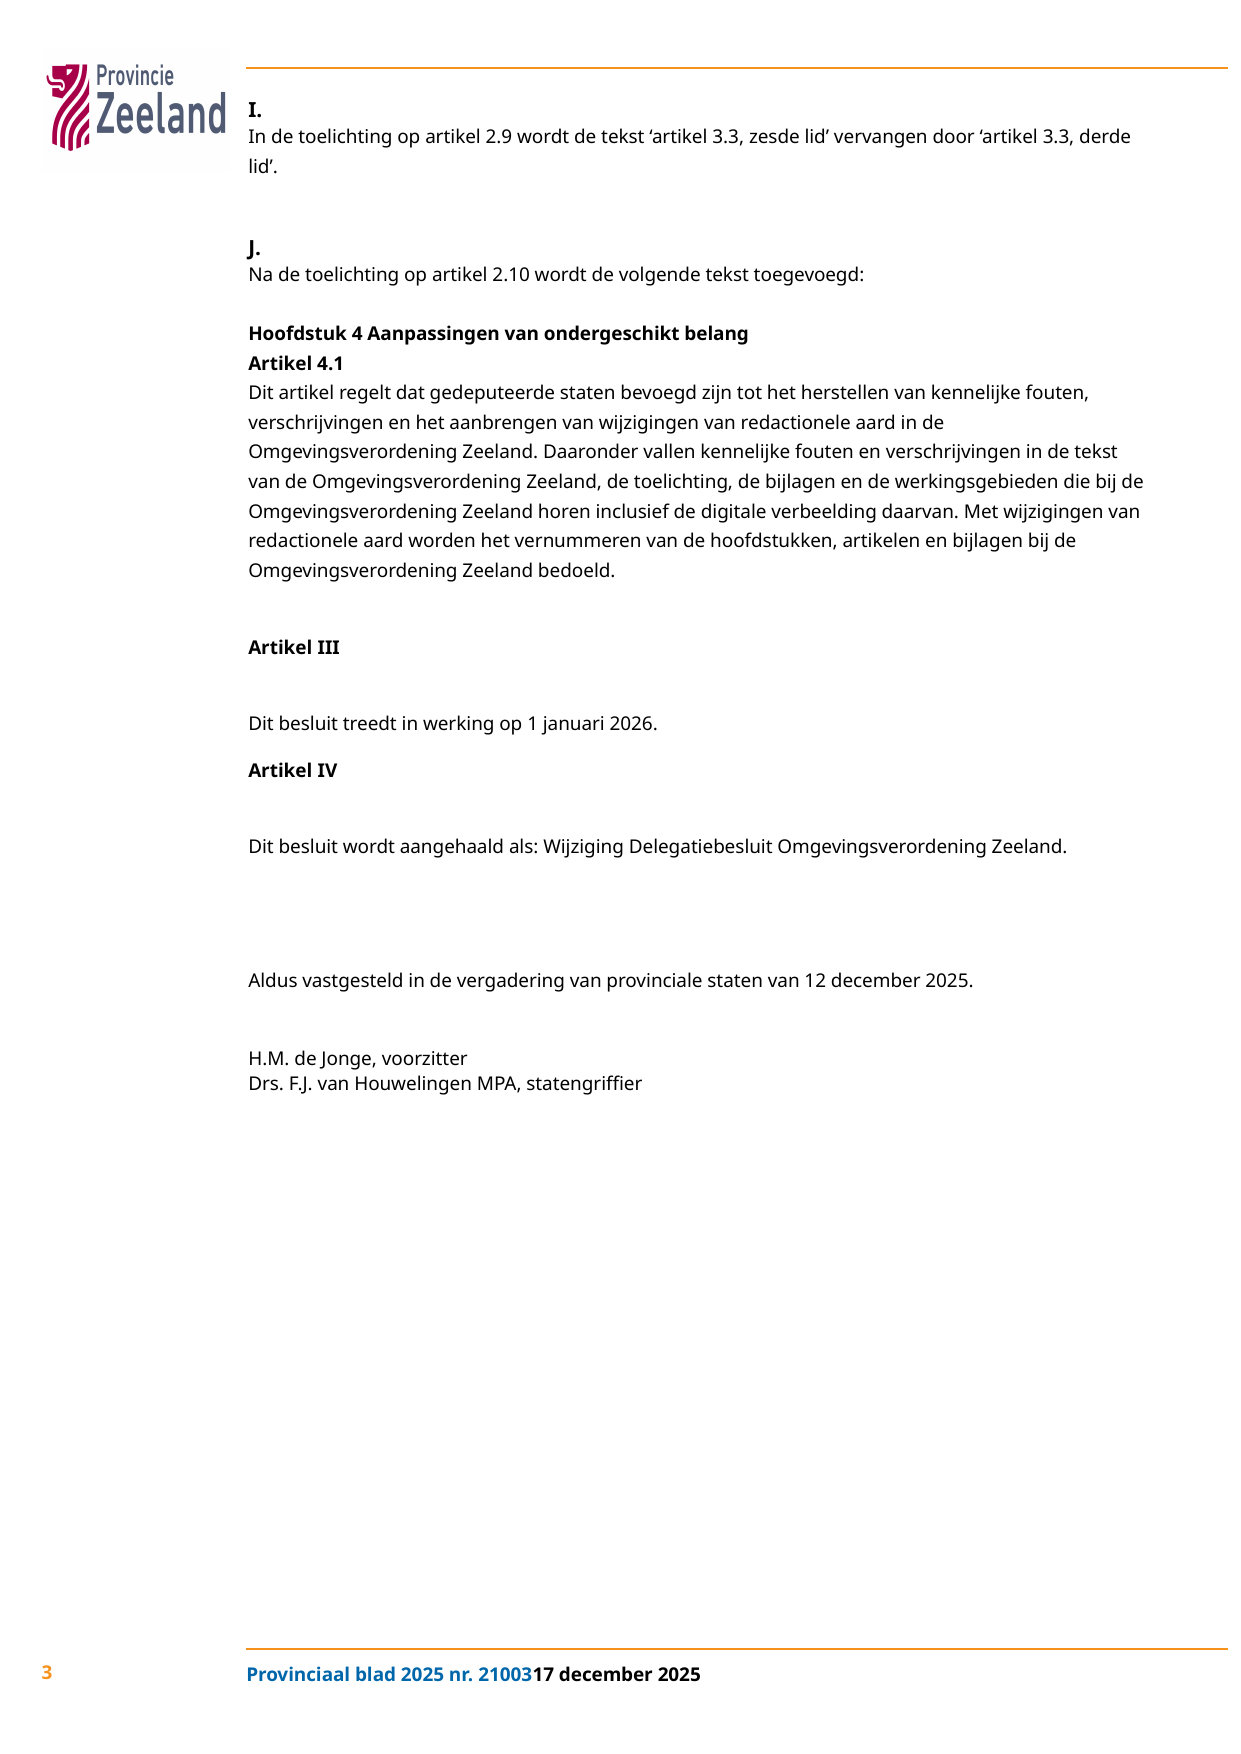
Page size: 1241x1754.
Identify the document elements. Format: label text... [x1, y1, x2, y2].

text Dit artikel regelt dat gedeputeerde staten bevoegd zijn tot het herstellen van kennelijke fouten, verschrijvingen en het aanbrengen van wijzigingen van redactionele aard in de Omgevingsverordening Zeeland. Daaronder vallen kennelijke fouten en verschrijvingen in de tekst van de Omgevingsverordening Zeeland, de toelichting, de bijlagen en de werkingsgebieden die bij de Omgevingsverordening Zeeland horen inclusief de digitale verbeelding daarvan. Met wijzigingen van redactionele aard worden het vernummeren van de hoofdstukken, artikelen en bijlagen bij de Omgevingsverordening Zeeland bedoeld. [248, 379, 1152, 583]
picture [41, 47, 231, 172]
text Artikel IV [248, 756, 1152, 784]
text J. [248, 233, 1152, 261]
text Artikel III [248, 632, 1152, 661]
text I. [248, 95, 1152, 123]
text Hoofdstuk 4 Aanpassingen van ondergeschikt belang [248, 320, 1152, 346]
text Dit besluit wordt aangehaald als: Wijziging Delegatiebesluit Omgevingsverordening Zeeland. [248, 833, 1152, 859]
text Drs. F.J. van Houwelingen MPA, statengriffier [248, 1071, 1152, 1096]
text Na de toelichting op artikel 2.10 wordt de volgende tekst toegevoegd: [248, 261, 1152, 287]
text In de toelichting op artikel 2.9 wordt de tekst ‘artikel 3.3, zesde lid’ vervangen door ‘artikel 3.3, derde lid’. [248, 123, 1152, 178]
text H.M. de Jonge, voorzitter [248, 1045, 1152, 1071]
text Aldus vastgesteld in de vergadering van provinciale staten van 12 december 2025. [248, 968, 1152, 993]
text Dit besluit treedt in werking op 1 januari 2026. [248, 710, 1152, 736]
text Artikel 4.1 [248, 350, 1152, 376]
